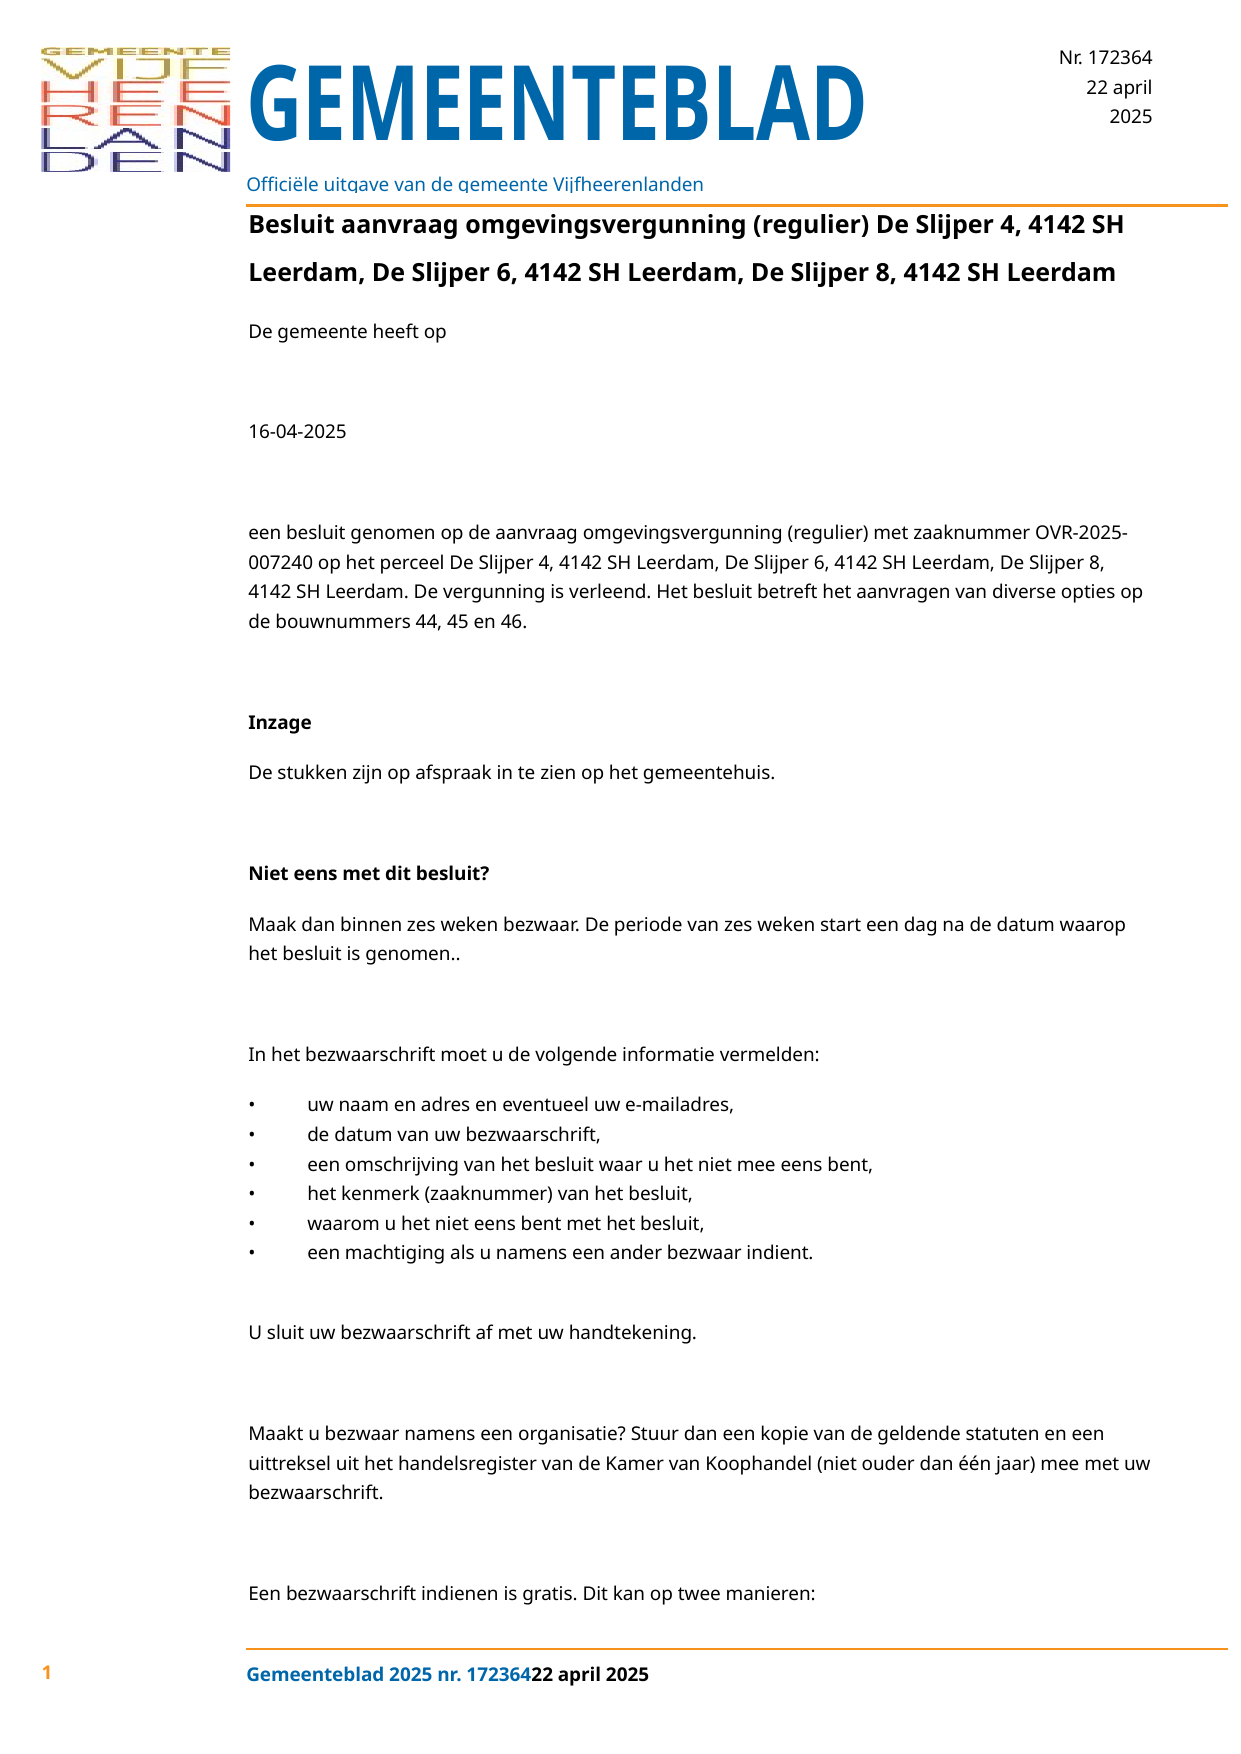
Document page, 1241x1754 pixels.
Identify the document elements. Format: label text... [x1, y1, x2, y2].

list waarom u het niet eens bent met het besluit, [248, 1210, 1152, 1236]
text De stukken zijn op afspraak in te zien op het gemeentehuis. [248, 759, 1152, 785]
text Een bezwaarschrift indienen is gratis. Dit kan op twee manieren: [248, 1580, 1152, 1606]
text U sluit uw bezwaarschrift af met uw handtekening. [248, 1319, 1152, 1345]
list een machtiging als u namens een ander bezwaar indient. [248, 1239, 1152, 1265]
list het kenmerk (zaaknummer) van het besluit, [248, 1180, 1152, 1206]
text De gemeente heeft op [248, 318, 1152, 344]
picture [41, 47, 231, 172]
text Inzage [248, 709, 1152, 735]
text Niet eens met dit besluit? [248, 860, 1152, 886]
text Maak dan binnen zes weken bezwaar. De periode van zes weken start een dag na de datum waarop het besluit is genomen.. [248, 911, 1152, 966]
text Maakt u bezwaar namens een organisatie? Stuur dan een kopie van de geldende statuten en een uittreksel uit het handelsregister van de Kamer van Koophandel (niet ouder dan één jaar) mee met uw bezwaarschrift. [248, 1420, 1152, 1505]
text 16-04-2025 [248, 419, 1152, 444]
text een besluit genomen op de aanvraag omgevingsvergunning (regulier) met zaaknummer OVR-2025-007240 op het perceel De Slijper 4, 4142 SH Leerdam, De Slijper 6, 4142 SH Leerdam, De Slijper 8, 4142 SH Leerdam. De vergunning is verleend. Het besluit betreft het aanvragen van diverse opties op de bouwnummers 44, 45 en 46. [248, 519, 1152, 634]
list een omschrijving van het besluit waar u het niet mee eens bent, [248, 1151, 1152, 1177]
list de datum van uw bezwaarschrift, [248, 1121, 1152, 1147]
list uw naam en adres en eventueel uw e-mailadres, [248, 1092, 1152, 1117]
text Besluit aanvraag omgevingsvergunning (regulier) De Slijper 4, 4142 SH Leerdam, De Slijper 6, 4142 SH Leerdam, De Slijper 8, 4142 SH Leerdam [248, 207, 1152, 288]
text In het bezwaarschrift moet u de volgende informatie vermelden: [248, 1041, 1152, 1067]
